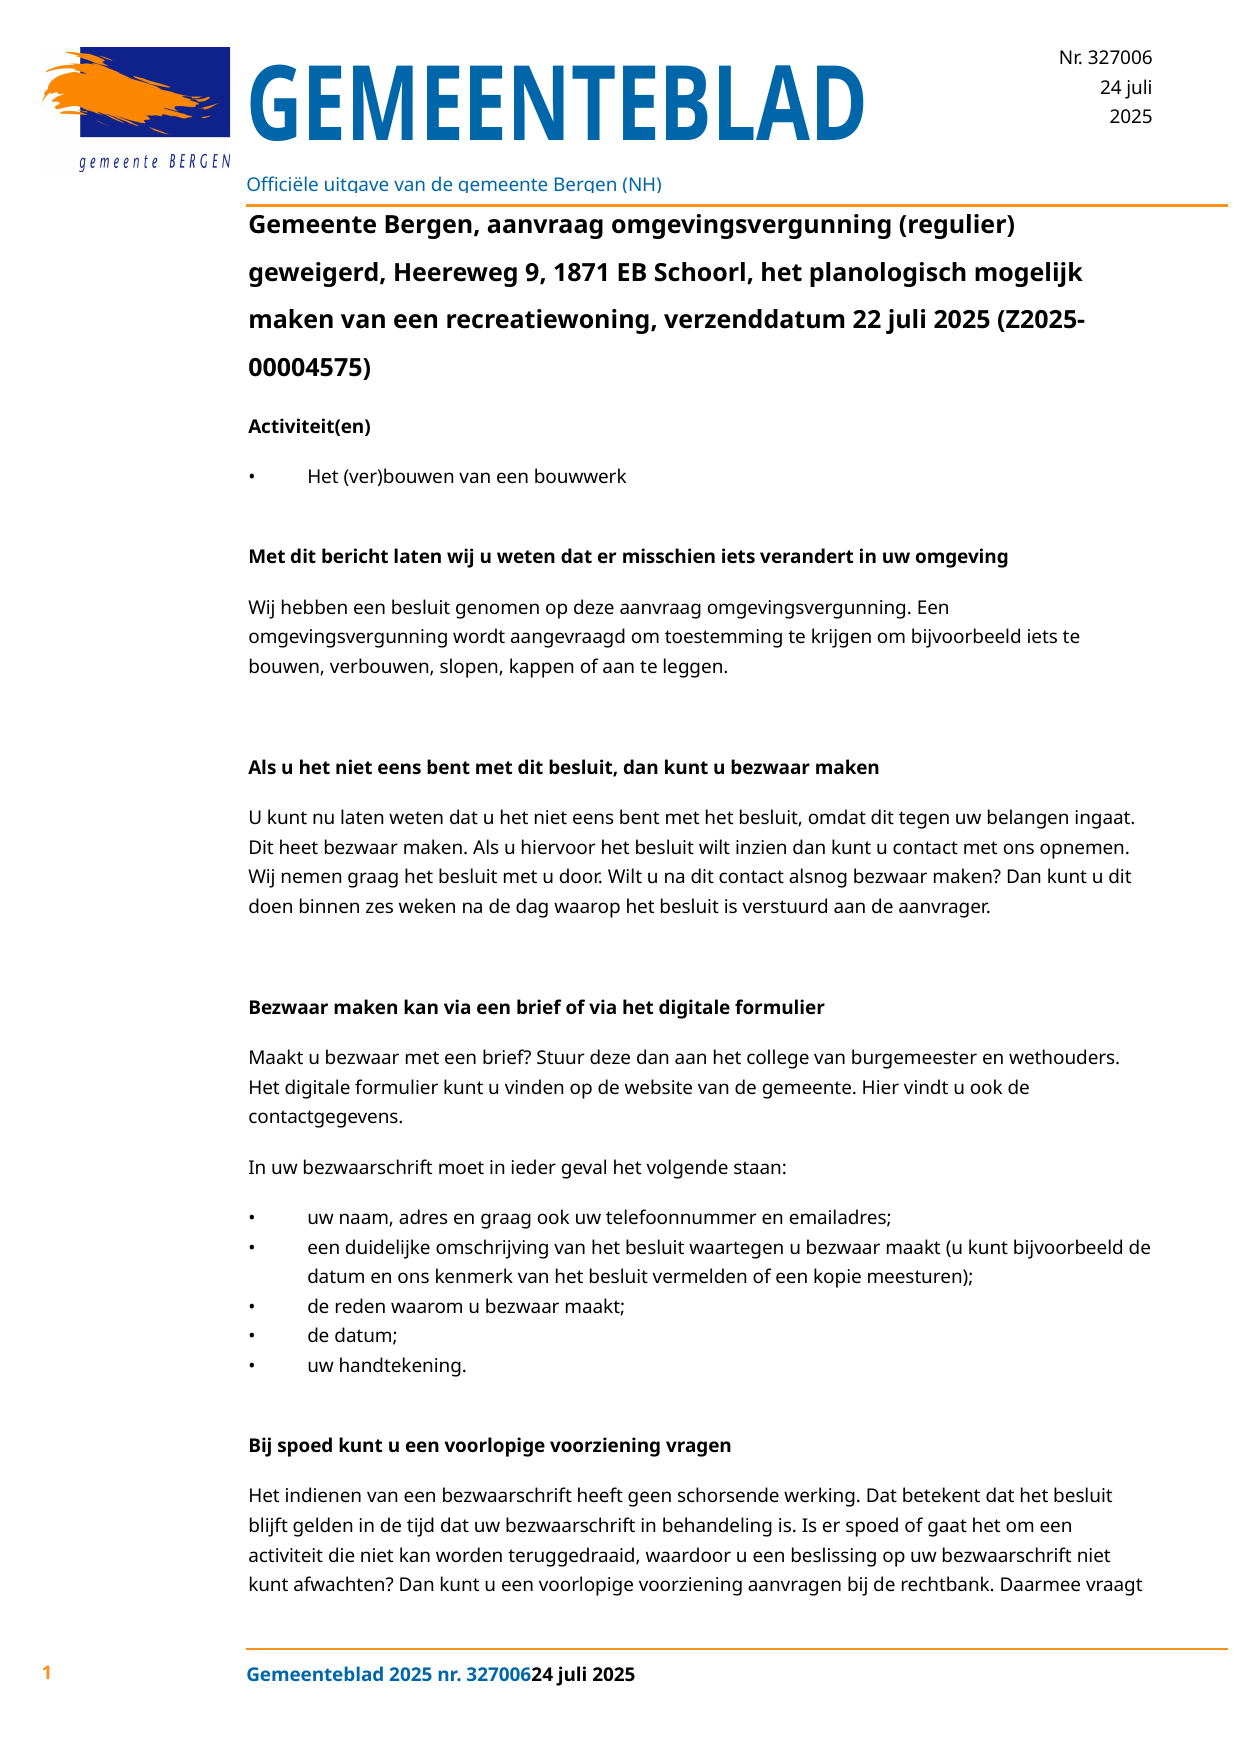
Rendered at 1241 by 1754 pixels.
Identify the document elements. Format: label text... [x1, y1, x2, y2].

text Activiteit(en) [248, 413, 1152, 439]
text Bezwaar maken kan via een brief of via het digitale formulier [248, 994, 1152, 1020]
text In uw bezwaarschrift moet in ieder geval het volgende staan: [248, 1154, 1152, 1180]
text Het indienen van een bezwaarschrift heeft geen schorsende werking. Dat betekent dat het besluit blijft gelden in de tijd dat uw bezwaarschrift in behandeling is. Is er spoed of gaat het om een activiteit die niet kan worden teruggedraaid, waardoor u een beslissing op uw bezwaarschrift niet kunt afwachten? Dan kunt u een voorlopige voorziening aanvragen bij de rechtbank. Daarmee vraagt [248, 1483, 1152, 1597]
text Maakt u bezwaar met een brief? Stuur deze dan aan het college van burgemeester en wethouders. Het digitale formulier kunt u vinden op de website van de gemeente. Hier vindt u ook de contactgegevens. [248, 1044, 1152, 1129]
list een duidelijke omschrijving van het besluit waartegen u bezwaar maakt (u kunt bijvoorbeeld de datum en ons kenmerk van het besluit vermelden of een kopie meesturen); [248, 1234, 1152, 1289]
text Bij spoed kunt u een voorlopige voorziening vragen [248, 1432, 1152, 1458]
list de datum; [248, 1323, 1152, 1348]
list uw naam, adres en graag ook uw telefoonnummer en emailadres; [248, 1204, 1152, 1230]
text Wij hebben een besluit genomen op deze aanvraag omgevingsvergunning. Een omgevingsvergunning wordt aangevraagd om toestemming te krijgen om bijvoorbeeld iets te bouwen, verbouwen, slopen, kappen of aan te leggen. [248, 594, 1152, 679]
list Het (ver)bouwen van een bouwwerk [248, 463, 1152, 489]
list uw handtekening. [248, 1352, 1152, 1378]
picture [41, 47, 231, 172]
text Als u het niet eens bent met dit besluit, dan kunt u bezwaar maken [248, 754, 1152, 780]
text Gemeente Bergen, aanvraag omgevingsvergunning (regulier) geweigerd, Heereweg 9, 1871 EB Schoorl, het planologisch mogelijk maken van een recreatiewoning, verzenddatum 22 juli 2025 (Z2025-00004575) [248, 207, 1152, 384]
text Met dit bericht laten wij u weten dat er misschien iets verandert in uw omgeving [248, 543, 1152, 569]
list de reden waarom u bezwaar maakt; [248, 1293, 1152, 1319]
text U kunt nu laten weten dat u het niet eens bent met het besluit, omdat dit tegen uw belangen ingaat. Dit heet bezwaar maken. Als u hiervoor het besluit wilt inzien dan kunt u contact met ons opnemen. Wij nemen graag het besluit met u door. Wilt u na dit contact alsnog bezwaar maken? Dan kunt u dit doen binnen zes weken na de dag waarop het besluit is verstuurd aan de aanvrager. [248, 804, 1152, 919]
